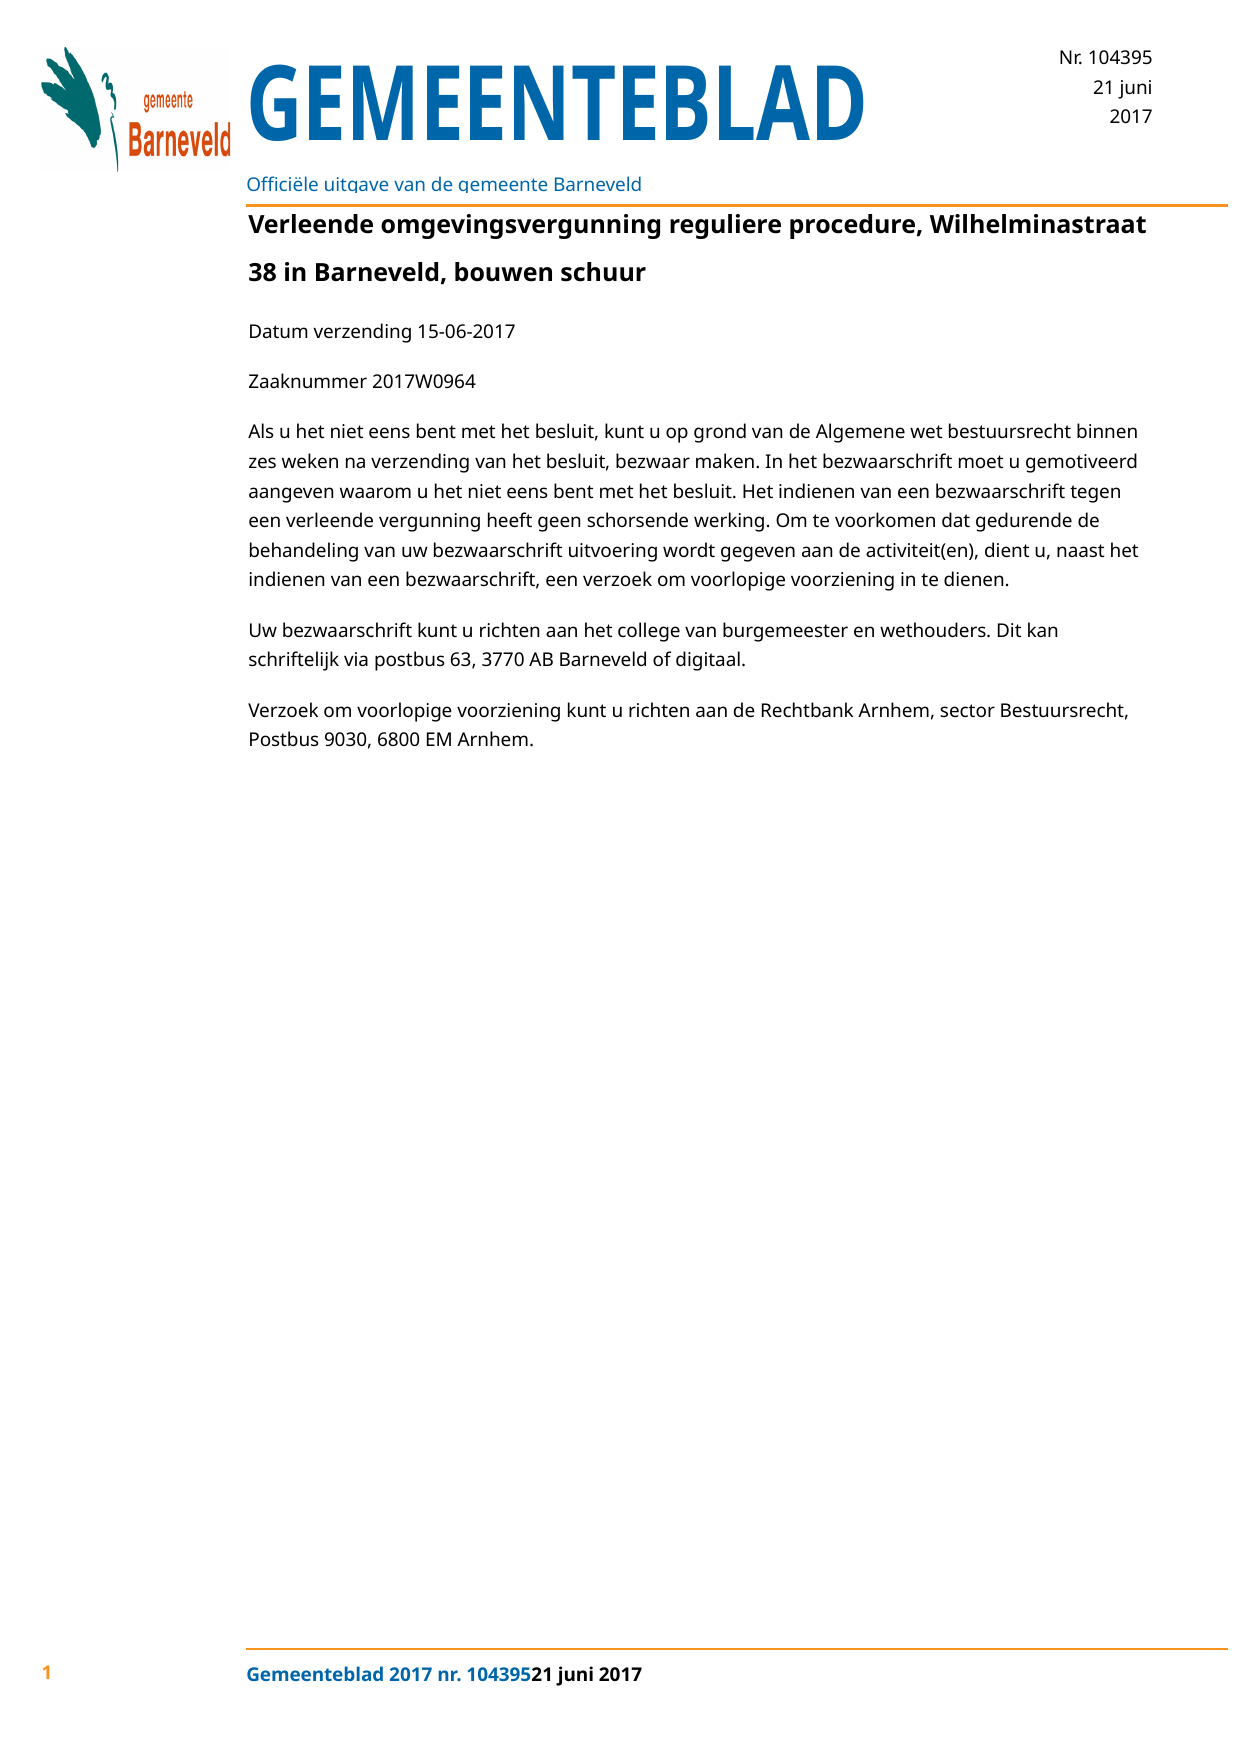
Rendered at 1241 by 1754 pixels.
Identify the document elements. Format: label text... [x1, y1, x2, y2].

text Als u het niet eens bent met het besluit, kunt u op grond van de Algemene wet bestuursrecht binnen zes weken na verzending van het besluit, bezwaar maken. In het bezwaarschrift moet u gemotiveerd aangeven waarom u het niet eens bent met het besluit. Het indienen van een bezwaarschrift tegen een verleende vergunning heeft geen schorsende werking. Om te voorkomen dat gedurende de behandeling van uw bezwaarschrift uitvoering wordt gegeven aan de activiteit(en), dient u, naast het indienen van een bezwaarschrift, een verzoek om voorlopige voorziening in te dienen. [248, 419, 1152, 592]
text Verzoek om voorlopige voorziening kunt u richten aan de Rechtbank Arnhem, sector Bestuursrecht, Postbus 9030, 6800 EM Arnhem. [248, 697, 1152, 752]
text Zaaknummer 2017W0964 [248, 368, 1152, 394]
picture [41, 47, 231, 172]
text Verleende omgevingsvergunning reguliere procedure, Wilhelminastraat 38 in Barneveld, bouwen schuur [248, 207, 1152, 288]
text Uw bezwaarschrift kunt u richten aan het college van burgemeester en wethouders. Dit kan schriftelijk via postbus 63, 3770 AB Barneveld of digitaal. [248, 617, 1152, 672]
text Datum verzending 15-06-2017 [248, 318, 1152, 344]
